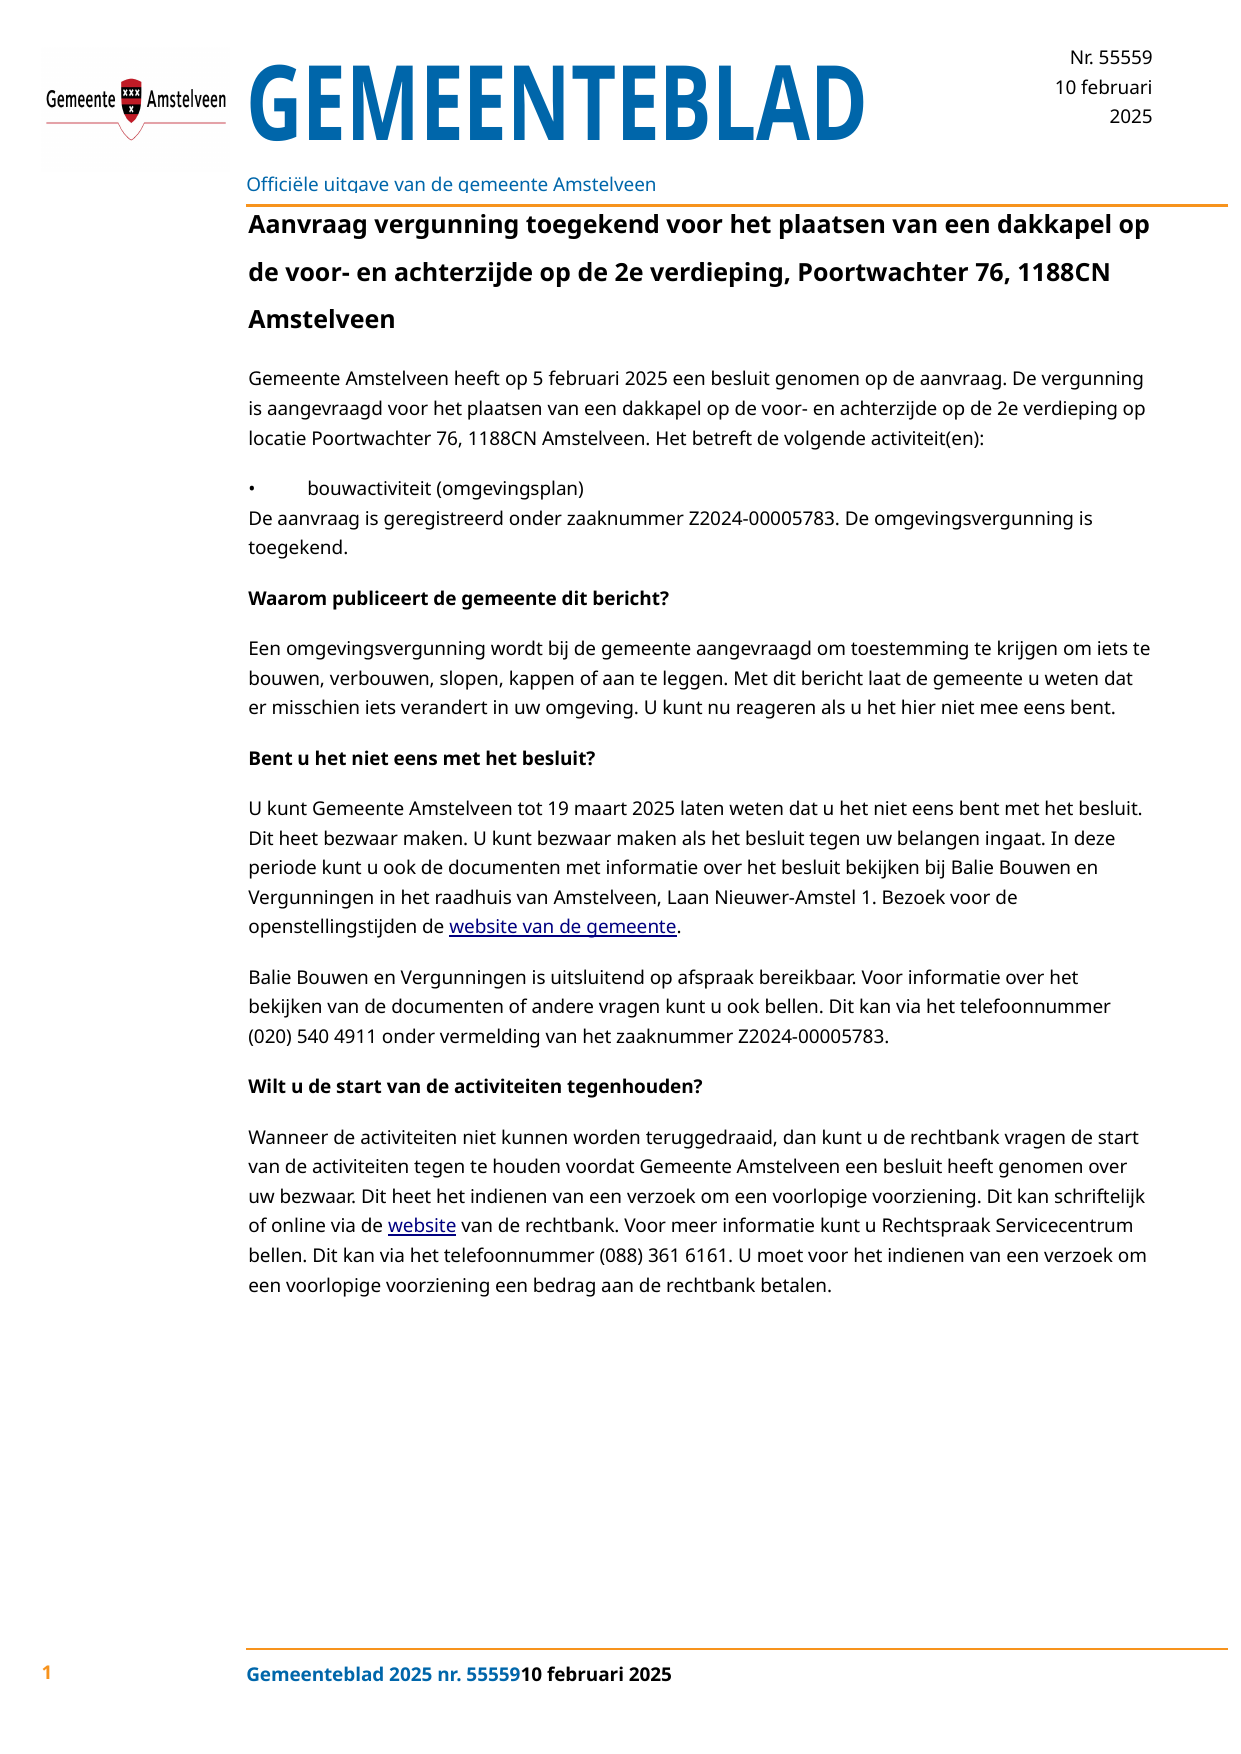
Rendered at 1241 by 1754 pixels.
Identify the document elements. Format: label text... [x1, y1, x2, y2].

text Bent u het niet eens met het besluit? [248, 745, 1152, 770]
picture [41, 47, 231, 172]
text U kunt Gemeente Amstelveen tot 19 maart 2025 laten weten dat u het niet eens bent met het besluit. Dit heet bezwaar maken. U kunt bezwaar maken als het besluit tegen uw belangen ingaat. In deze periode kunt u ook de documenten met informatie over het besluit bekijken bij Balie Bouwen en Vergunningen in het raadhuis van Amstelveen, Laan Nieuwer-Amstel 1. Bezoek voor de openstellingstijden de website van de gemeente. [248, 795, 1152, 939]
text Een omgevingsvergunning wordt bij de gemeente aangevraagd om toestemming te krijgen om iets te bouwen, verbouwen, slopen, kappen of aan te leggen. Met dit bericht laat de gemeente u weten dat er misschien iets verandert in uw omgeving. U kunt nu reageren als u het hier niet mee eens bent. [248, 635, 1152, 720]
text Wanneer de activiteiten niet kunnen worden teruggedraaid, dan kunt u de rechtbank vragen de start van de activiteiten tegen te houden voordat Gemeente Amstelveen een besluit heeft genomen over uw bezwaar. Dit heet het indienen van een verzoek om een voorlopige voorziening. Dit kan schriftelijk of online via de website van de rechtbank. Voor meer informatie kunt u Rechtspraak Servicecentrum bellen. Dit kan via het telefoonnummer (088) 361 6161. U moet voor het indienen van een verzoek om een voorlopige voorziening een bedrag aan de rechtbank betalen. [248, 1124, 1152, 1297]
text Wilt u de start van de activiteiten tegenhouden? [248, 1073, 1152, 1099]
text De aanvraag is geregistreerd onder zaaknummer Z2024-00005783. De omgevingsvergunning is toegekend. [248, 505, 1152, 560]
text Waarom publiceert de gemeente dit bericht? [248, 585, 1152, 610]
text Gemeente Amstelveen heeft op 5 februari 2025 een besluit genomen op de aanvraag. De vergunning is aangevraagd voor het plaatsen van een dakkapel op de voor- en achterzijde op de 2e verdieping op locatie Poortwachter 76, 1188CN Amstelveen. Het betreft de volgende activiteit(en): [248, 366, 1152, 450]
text Balie Bouwen en Vergunningen is uitsluitend op afspraak bereikbaar. Voor informatie over het bekijken van de documenten of andere vragen kunt u ook bellen. Dit kan via het telefoonnummer (020) 540 4911 onder vermelding van het zaaknummer Z2024-00005783. [248, 964, 1152, 1049]
text Aanvraag vergunning toegekend voor het plaatsen van een dakkapel op de voor- en achterzijde op de 2e verdieping, Poortwachter 76, 1188CN Amstelveen [248, 207, 1152, 336]
list bouwactiviteit (omgevingsplan) [248, 475, 1152, 501]
